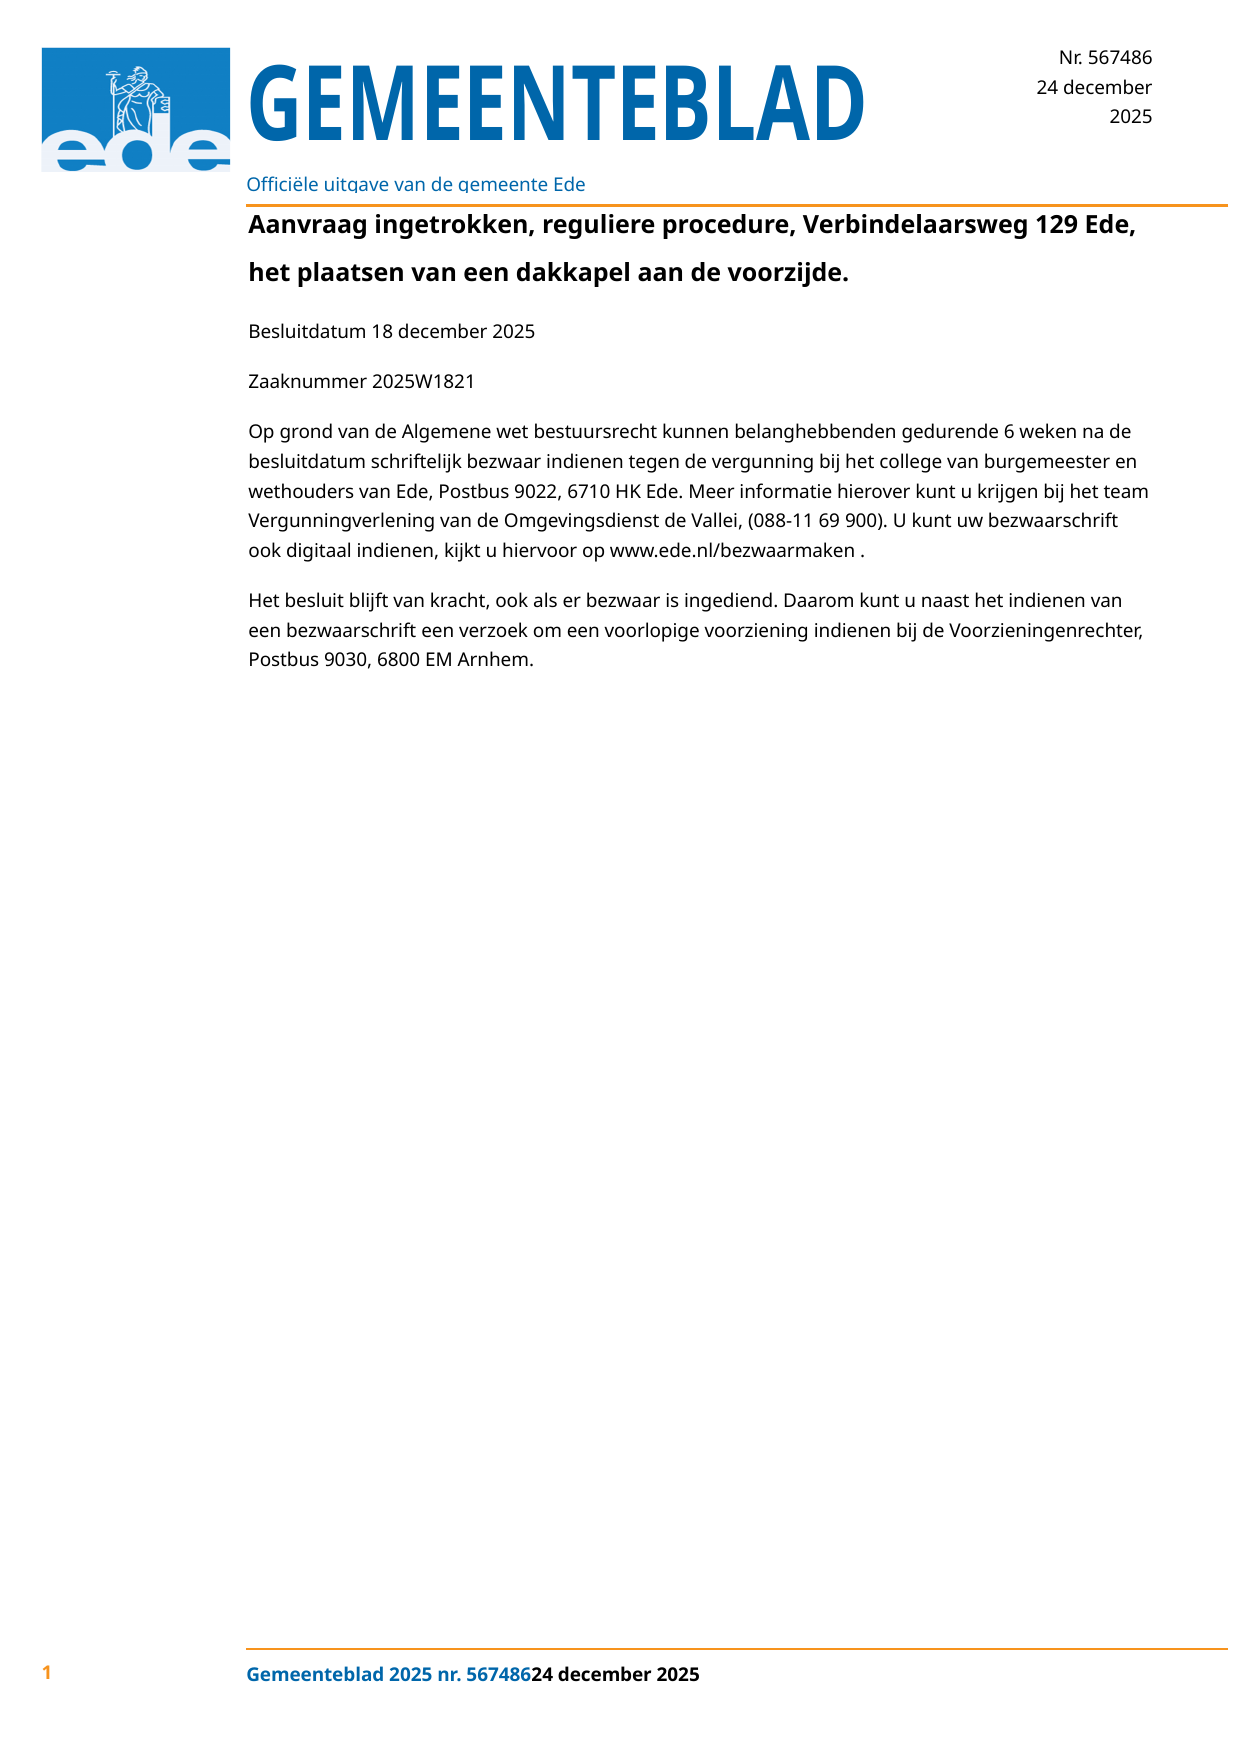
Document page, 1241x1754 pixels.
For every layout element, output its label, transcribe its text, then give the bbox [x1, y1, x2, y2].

picture [41, 47, 231, 172]
text Op grond van de Algemene wet bestuursrecht kunnen belanghebbenden gedurende 6 weken na de besluitdatum schriftelijk bezwaar indienen tegen de vergunning bij het college van burgemeester en wethouders van Ede, Postbus 9022, 6710 HK Ede. Meer informatie hierover kunt u krijgen bij het team Vergunningverlening van de Omgevingsdienst de Vallei, (088-11 69 900). U kunt uw bezwaarschrift ook digitaal indienen, kijkt u hiervoor op www.ede.nl/bezwaarmaken . [248, 419, 1152, 563]
text Aanvraag ingetrokken, reguliere procedure, Verbindelaarsweg 129 Ede, het plaatsen van een dakkapel aan de voorzijde. [248, 207, 1152, 288]
text Zaaknummer 2025W1821 [248, 368, 1152, 394]
text Het besluit blijft van kracht, ook als er bezwaar is ingediend. Daarom kunt u naast het indienen van een bezwaarschrift een verzoek om een voorlopige voorziening indienen bij de Voorzieningenrechter, Postbus 9030, 6800 EM Arnhem. [248, 587, 1152, 672]
text Besluitdatum 18 december 2025 [248, 318, 1152, 344]
